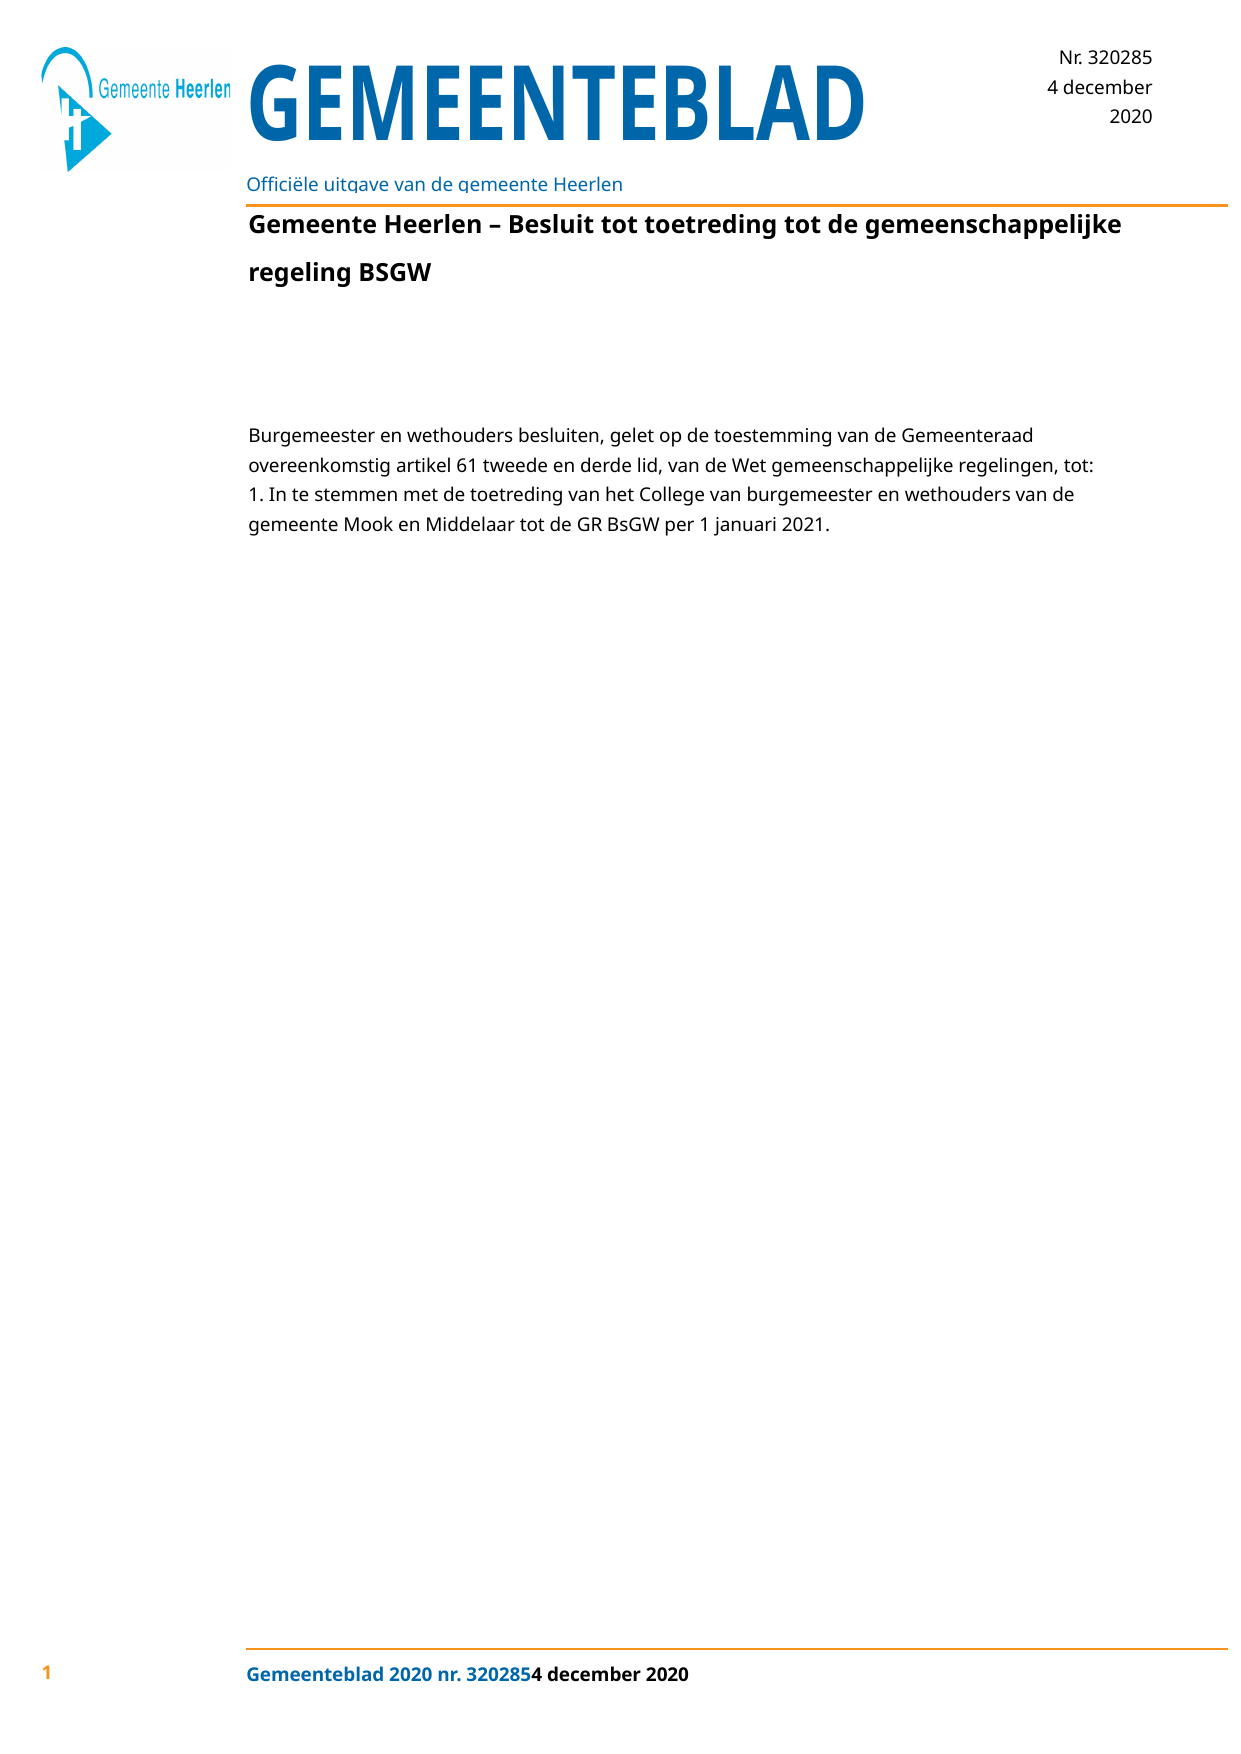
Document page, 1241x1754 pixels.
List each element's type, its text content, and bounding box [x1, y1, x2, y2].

text 1. In te stemmen met de toetreding van het College van burgemeester en wethouders van de gemeente Mook en Middelaar tot de GR BsGW per 1 januari 2021. [248, 482, 1152, 537]
text Burgemeester en wethouders besluiten, gelet op de toestemming van de Gemeenteraad overeenkomstig artikel 61 tweede en derde lid, van de Wet gemeenschappelijke regelingen, tot: [248, 422, 1152, 478]
picture [41, 47, 231, 172]
picture [41, 47, 59, 70]
text Gemeente Heerlen – Besluit tot toetreding tot de gemeenschappelijke regeling BSGW [248, 207, 1152, 288]
